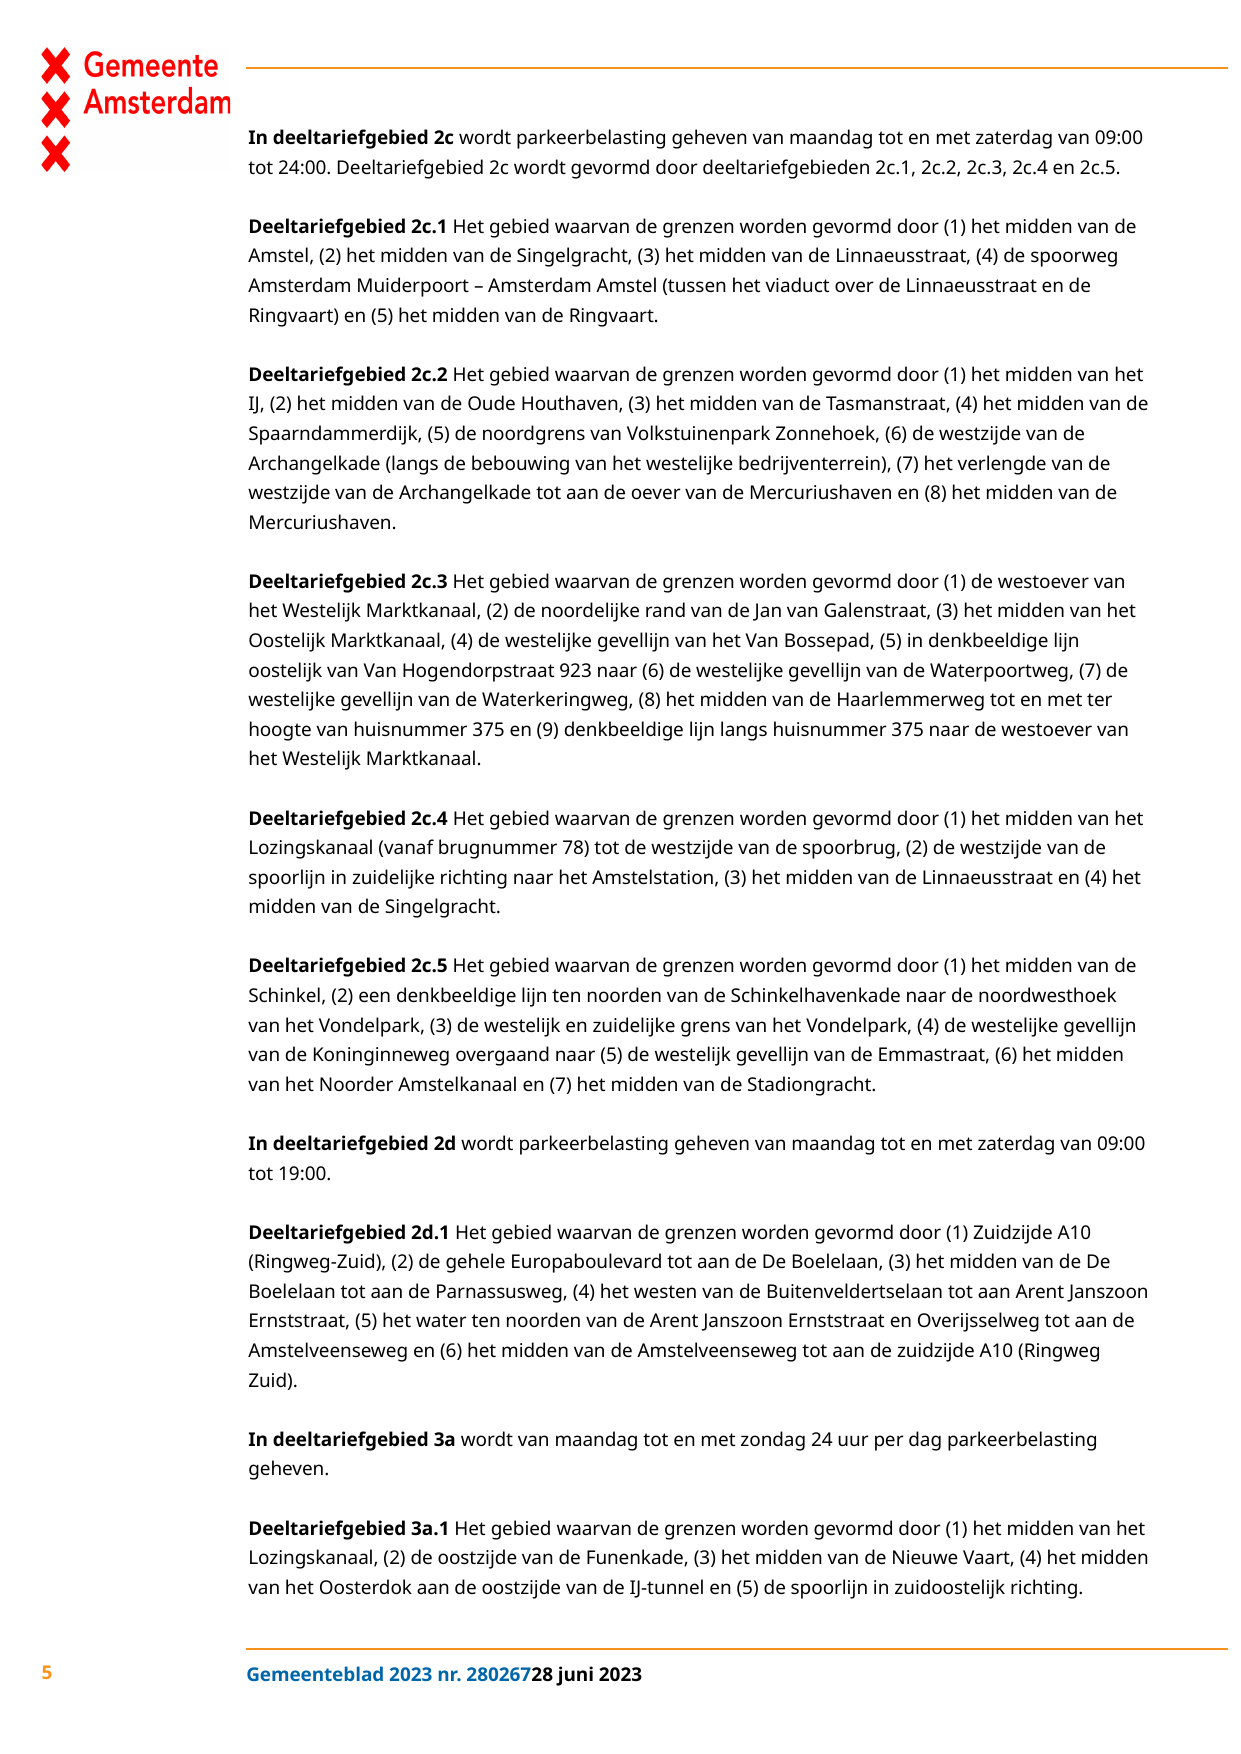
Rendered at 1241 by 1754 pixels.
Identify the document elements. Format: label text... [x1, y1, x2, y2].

text In deeltariefgebied 2d wordt parkeerbelasting geheven van maandag tot en met zaterdag van 09:00 tot 19:00. [248, 1130, 1152, 1186]
picture [41, 47, 231, 172]
text Deeltariefgebied 2c.5 Het gebied waarvan de grenzen worden gevormd door (1) het midden van de Schinkel, (2) een denkbeeldige lijn ten noorden van de Schinkelhavenkade naar de noordwesthoek van het Vondelpark, (3) de westelijk en zuidelijke grens van het Vondelpark, (4) de westelijke gevellijn van de Koninginneweg overgaand naar (5) de westelijk gevellijn van de Emmastraat, (6) het midden van het Noorder Amstelkanaal en (7) het midden van de Stadiongracht. [248, 953, 1152, 1097]
text Deeltariefgebied 2d.1 Het gebied waarvan de grenzen worden gevormd door (1) Zuidzijde A10 (Ringweg-Zuid), (2) de gehele Europaboulevard tot aan de De Boelelaan, (3) het midden van de De Boelelaan tot aan de Parnassusweg, (4) het westen van de Buitenveldertselaan tot aan Arent Janszoon Ernststraat, (5) het water ten noorden van de Arent Janszoon Ernststraat en Overijsselweg tot aan de Amstelveenseweg en (6) het midden van de Amstelveenseweg tot aan de zuidzijde A10 (Ringweg Zuid). [248, 1219, 1152, 1393]
text In deeltariefgebied 2c wordt parkeerbelasting geheven van maandag tot en met zaterdag van 09:00 tot 24:00. Deeltariefgebied 2c wordt gevormd door deeltariefgebieden 2c.1, 2c.2, 2c.3, 2c.4 en 2c.5. [248, 124, 1152, 180]
text Deeltariefgebied 3a.1 Het gebied waarvan de grenzen worden gevormd door (1) het midden van het Lozingskanaal, (2) de oostzijde van de Funenkade, (3) het midden van de Nieuwe Vaart, (4) het midden van het Oosterdok aan de oostzijde van de IJ-tunnel en (5) de spoorlijn in zuidoostelijk richting. [248, 1515, 1152, 1600]
text Deeltariefgebied 2c.4 Het gebied waarvan de grenzen worden gevormd door (1) het midden van het Lozingskanaal (vanaf brugnummer 78) tot de westzijde van de spoorbrug, (2) de westzijde van de spoorlijn in zuidelijke richting naar het Amstelstation, (3) het midden van de Linnaeusstraat en (4) het midden van de Singelgracht. [248, 805, 1152, 919]
text Deeltariefgebied 2c.3 Het gebied waarvan de grenzen worden gevormd door (1) de westoever van het Westelijk Marktkanaal, (2) de noordelijke rand van de Jan van Galenstraat, (3) het midden van het Oostelijk Marktkanaal, (4) de westelijke gevellijn van het Van Bossepad, (5) in denkbeeldige lijn oostelijk van Van Hogendorpstraat 923 naar (6) de westelijke gevellijn van de Waterpoortweg, (7) de westelijke gevellijn van de Waterkeringweg, (8) het midden van de Haarlemmerweg tot en met ter hoogte van huisnummer 375 en (9) denkbeeldige lijn langs huisnummer 375 naar de westoever van het Westelijk Marktkanaal. [248, 568, 1152, 771]
text Deeltariefgebied 2c.1 Het gebied waarvan de grenzen worden gevormd door (1) het midden van de Amstel, (2) het midden van de Singelgracht, (3) het midden van de Linnaeusstraat, (4) de spoorweg Amsterdam Muiderpoort – Amsterdam Amstel (tussen het viaduct over de Linnaeusstraat en de Ringvaart) en (5) het midden van de Ringvaart. [248, 213, 1152, 328]
text Deeltariefgebied 2c.2 Het gebied waarvan de grenzen worden gevormd door (1) het midden van het IJ, (2) het midden van de Oude Houthaven, (3) het midden van de Tasmanstraat, (4) het midden van de Spaarndammerdijk, (5) de noordgrens van Volkstuinenpark Zonnehoek, (6) de westzijde van de Archangelkade (langs de bebouwing van het westelijke bedrijventerrein), (7) het verlengde van de westzijde van de Archangelkade tot aan de oever van de Mercuriushaven en (8) het midden van de Mercuriushaven. [248, 361, 1152, 535]
text In deeltariefgebied 3a wordt van maandag tot en met zondag 24 uur per dag parkeerbelasting geheven. [248, 1426, 1152, 1481]
